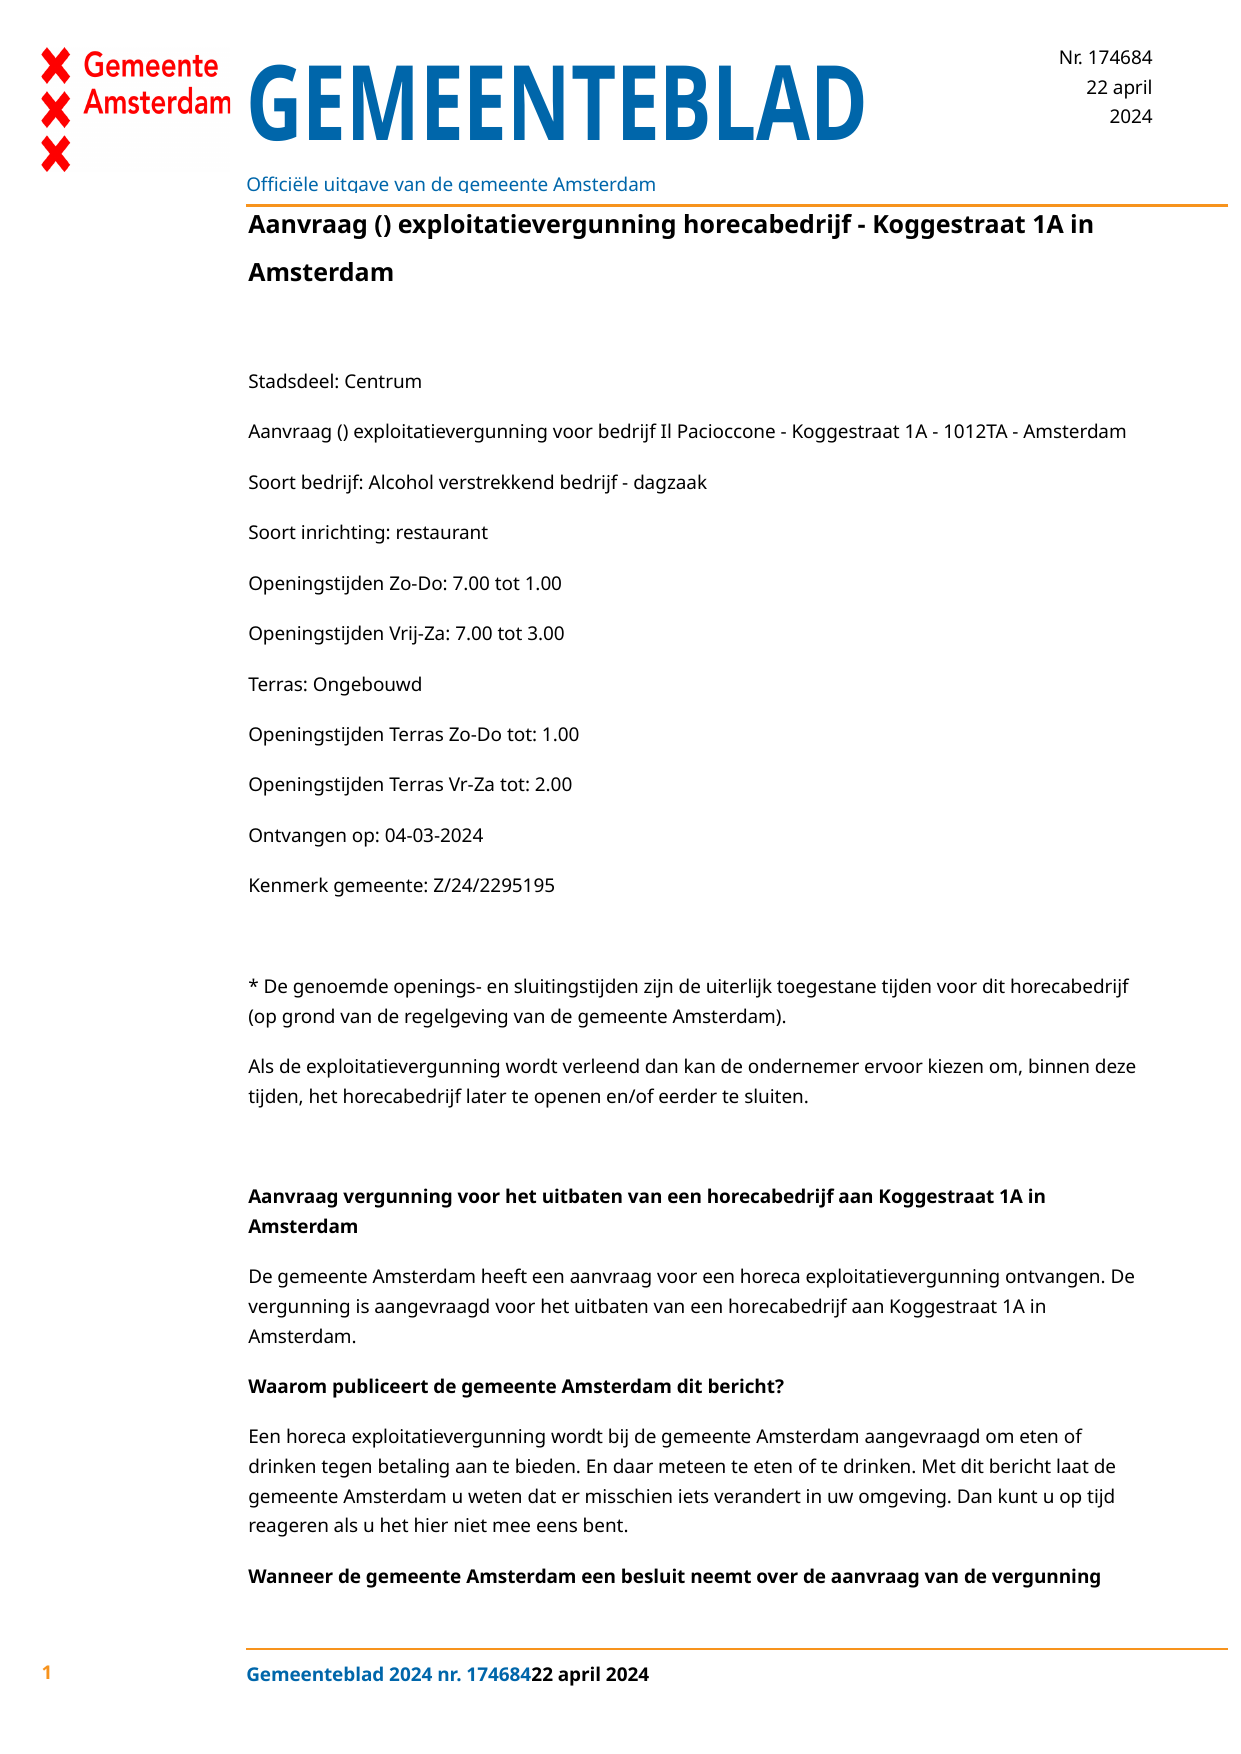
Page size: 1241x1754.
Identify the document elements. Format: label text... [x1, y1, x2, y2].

text Ontvangen op: 04-03-2024 [248, 822, 1152, 848]
text Openingstijden Zo-Do: 7.00 tot 1.00 [248, 570, 1152, 596]
text Als de exploitatievergunning wordt verleend dan kan de ondernemer ervoor kiezen om, binnen deze tijden, het horecabedrijf later te openen en/of eerder te sluiten. [248, 1053, 1152, 1109]
text De gemeente Amsterdam heeft een aanvraag voor een horeca exploitatievergunning ontvangen. De vergunning is aangevraagd voor het uitbaten van een horecabedrijf aan Koggestraat 1A in Amsterdam. [248, 1264, 1152, 1349]
text Aanvraag () exploitatievergunning voor bedrijf Il Pacioccone - Koggestraat 1A - 1012TA - Amsterdam [248, 419, 1152, 444]
text Wanneer de gemeente Amsterdam een besluit neemt over de aanvraag van de vergunning [248, 1563, 1152, 1589]
text Aanvraag () exploitatievergunning horecabedrijf - Koggestraat 1A in Amsterdam [248, 207, 1152, 288]
text Soort inrichting: restaurant [248, 519, 1152, 545]
picture [41, 47, 231, 172]
text Openingstijden Terras Vr-Za tot: 2.00 [248, 772, 1152, 797]
text Stadsdeel: Centrum [248, 368, 1152, 394]
text Terras: Ongebouwd [248, 671, 1152, 697]
text Waarom publiceert de gemeente Amsterdam dit bericht? [248, 1373, 1152, 1399]
text Aanvraag vergunning voor het uitbaten van een horecabedrijf aan Koggestraat 1A in Amsterdam [248, 1184, 1152, 1239]
text Soort bedrijf: Alcohol verstrekkend bedrijf - dagzaak [248, 469, 1152, 495]
text * De genoemde openings- en sluitingstijden zijn de uiterlijk toegestane tijden voor dit horecabedrijf (op grond van de regelgeving van de gemeente Amsterdam). [248, 973, 1152, 1029]
text Openingstijden Terras Zo-Do tot: 1.00 [248, 721, 1152, 747]
text Openingstijden Vrij-Za: 7.00 tot 3.00 [248, 620, 1152, 646]
text Kenmerk gemeente: Z/24/2295195 [248, 872, 1152, 898]
text Een horeca exploitatievergunning wordt bij de gemeente Amsterdam aangevraagd om eten of drinken tegen betaling aan te bieden. En daar meteen te eten of te drinken. Met dit bericht laat de gemeente Amsterdam u weten dat er misschien iets verandert in uw omgeving. Dan kunt u op tijd reageren als u het hier niet mee eens bent. [248, 1424, 1152, 1538]
